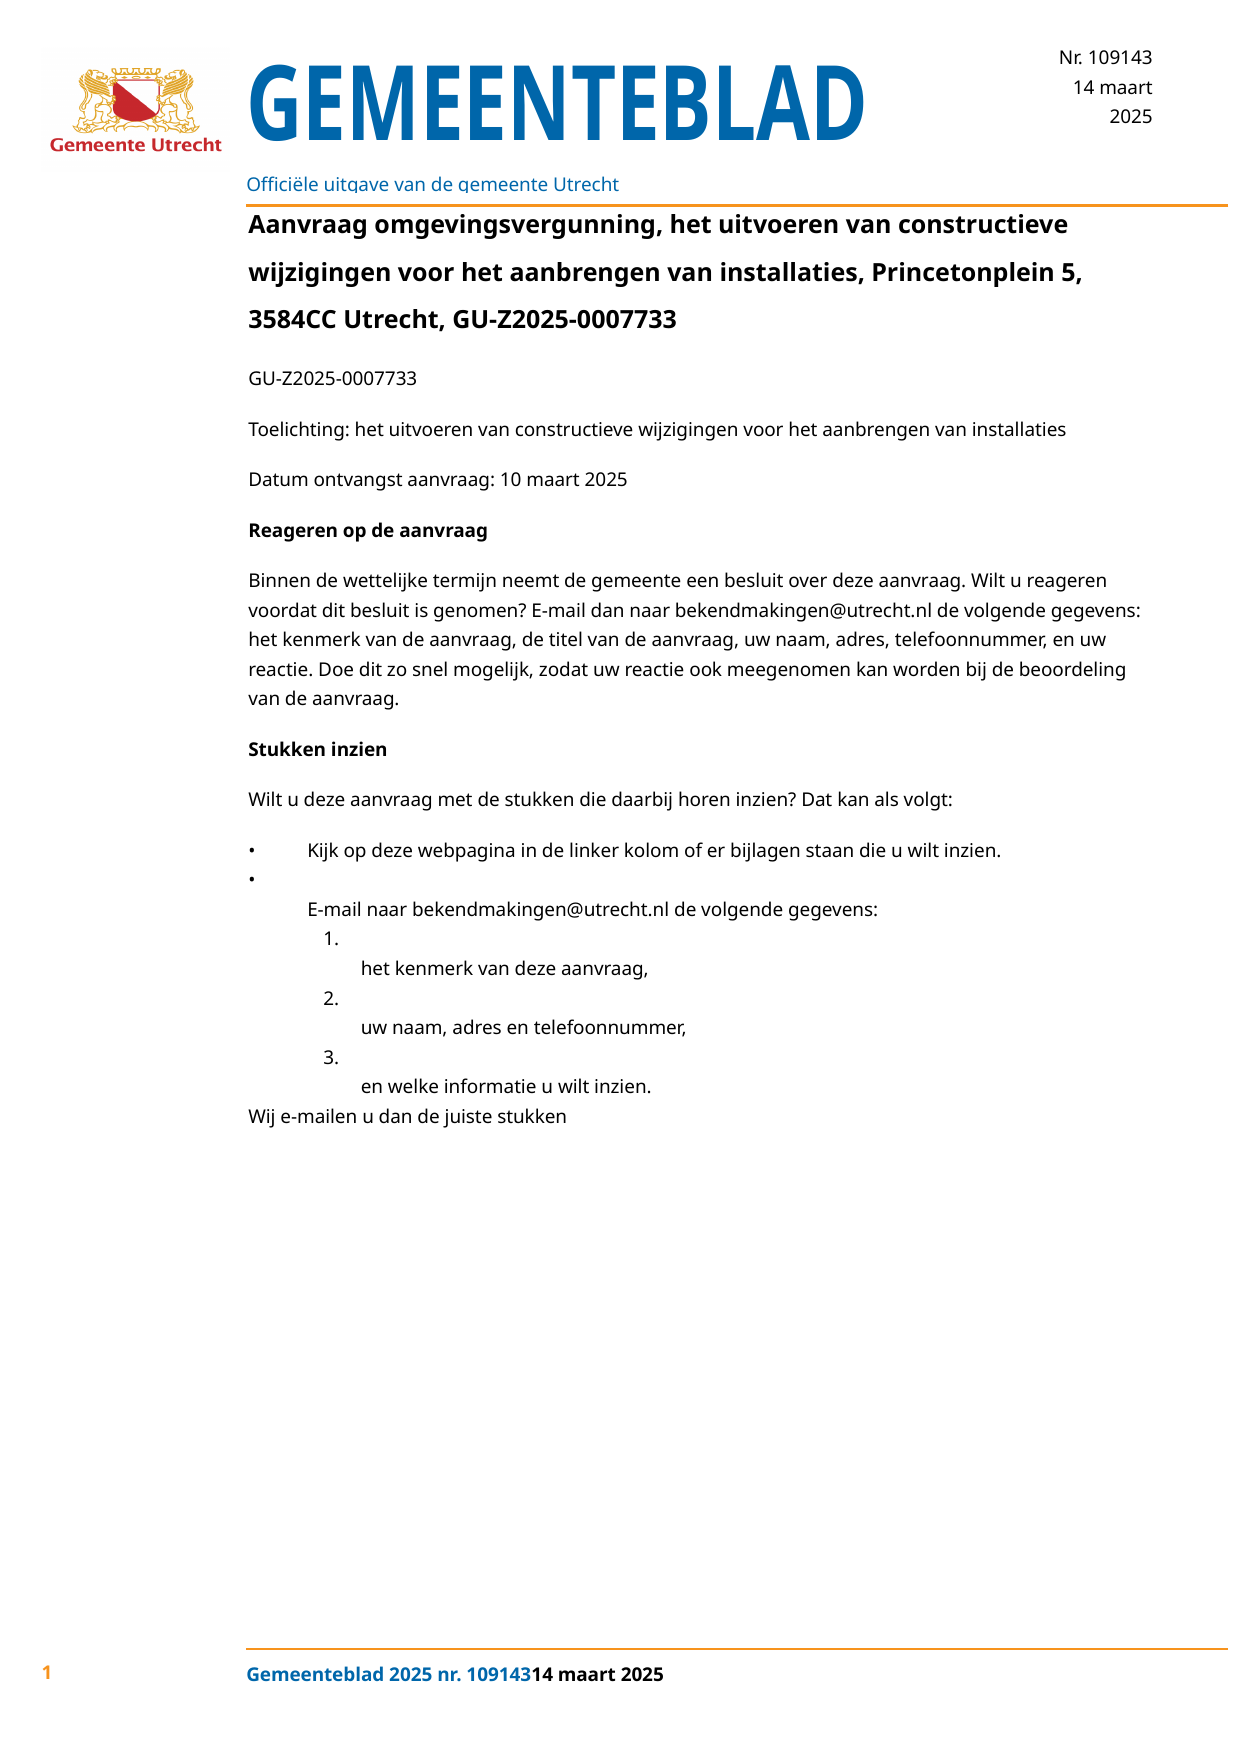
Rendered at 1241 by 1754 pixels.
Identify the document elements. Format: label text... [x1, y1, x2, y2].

text Datum ontvangst aanvraag: 10 maart 2025 [248, 466, 1152, 492]
text Reageren op de aanvraag [248, 517, 1152, 542]
picture [41, 47, 231, 172]
text Binnen de wettelijke termijn neemt de gemeente een besluit over deze aanvraag. Wilt u reageren voordat dit besluit is genomen? E-mail dan naar bekendmakingen@utrecht.nl de volgende gegevens: het kenmerk van de aanvraag, de titel van de aanvraag, uw naam, adres, telefoonnummer, en uw reactie. Doe dit zo snel mogelijk, zodat uw reactie ook meegenomen kan worden bij de beoordeling van de aanvraag. [248, 567, 1152, 711]
text Toelichting: het uitvoeren van constructieve wijzigingen voor het aanbrengen van installaties [248, 416, 1152, 442]
list het kenmerk van deze aanvraag, [323, 955, 1152, 981]
text GU-Z2025-0007733 [248, 366, 1152, 391]
list uw naam, adres en telefoonnummer, [323, 1014, 1152, 1040]
text Wij e-mailen u dan de juiste stukken [248, 1103, 1152, 1129]
list en welke informatie u wilt inzien. [323, 1073, 1152, 1099]
text Wilt u deze aanvraag met de stukken die daarbij horen inzien? Dat kan als volgt: [248, 786, 1152, 812]
list Kijk op deze webpagina in de linker kolom of er bijlagen staan die u wilt inzien. [248, 837, 1152, 862]
list E-mail naar bekendmakingen@utrecht.nl de volgende gegevens: [248, 896, 1152, 922]
text Aanvraag omgevingsvergunning, het uitvoeren van constructieve wijzigingen voor het aanbrengen van installaties, Princetonplein 5, 3584CC Utrecht, GU-Z2025-0007733 [248, 207, 1152, 336]
text Stukken inzien [248, 736, 1152, 762]
